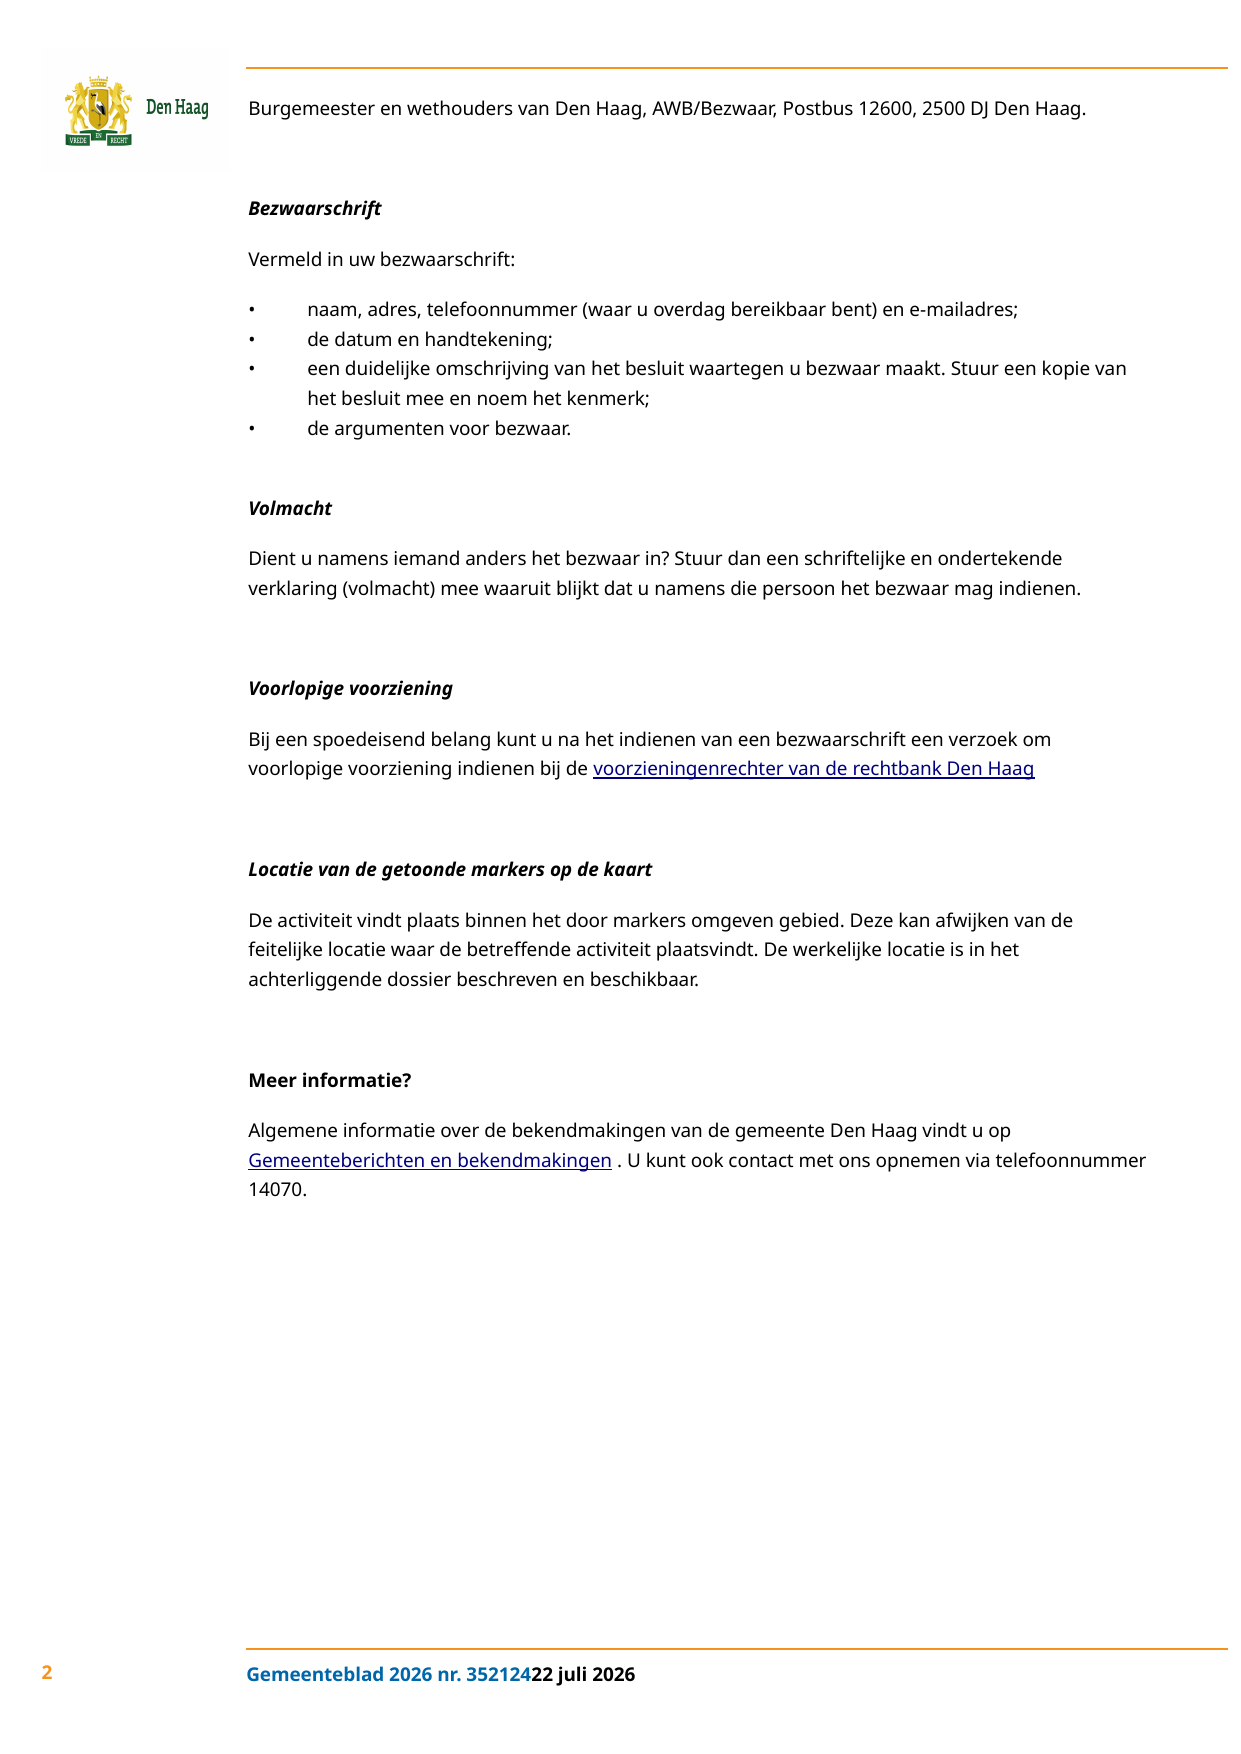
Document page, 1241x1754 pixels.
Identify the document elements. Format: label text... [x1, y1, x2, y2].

text Locatie van de getoonde markers op de kaart [248, 856, 1152, 882]
text Dient u namens iemand anders het bezwaar in? Stuur dan een schriftelijke en ondertekende verklaring (volmacht) mee waaruit blijkt dat u namens die persoon het bezwaar mag indienen. [248, 545, 1152, 601]
picture [41, 47, 231, 172]
text De activiteit vindt plaats binnen het door markers omgeven gebied. Deze kan afwijken van de feitelijke locatie waar de betreffende activiteit plaatsvindt. De werkelijke locatie is in het achterliggende dossier beschreven en beschikbaar. [248, 907, 1152, 992]
list de datum en handtekening; [248, 326, 1152, 352]
text Meer informatie? [248, 1067, 1152, 1093]
text Voorlopige voorziening [248, 676, 1152, 701]
list een duidelijke omschrijving van het besluit waartegen u bezwaar maakt. Stuur een kopie van het besluit mee en noem het kenmerk; [248, 356, 1152, 411]
text Bij een spoedeisend belang kunt u na het indienen van een bezwaarschrift een verzoek om voorlopige voorziening indienen bij de voorzieningenrechter van de rechtbank Den Haag [248, 726, 1152, 781]
text Burgemeester en wethouders van Den Haag, AWB/Bezwaar, Postbus 12600, 2500 DJ Den Haag. [248, 95, 1152, 121]
text Bezwaarschrift [248, 196, 1152, 221]
text Vermeld in uw bezwaarschrift: [248, 246, 1152, 272]
list de argumenten voor bezwaar. [248, 415, 1152, 441]
text Volmacht [248, 495, 1152, 521]
text Algemene informatie over de bekendmakingen van de gemeente Den Haag vindt u op Gemeenteberichten en bekendmakingen . U kunt ook contact met ons opnemen via telefoonnummer 14070. [248, 1117, 1152, 1202]
list naam, adres, telefoonnummer (waar u overdag bereikbaar bent) en e-mailadres; [248, 296, 1152, 322]
